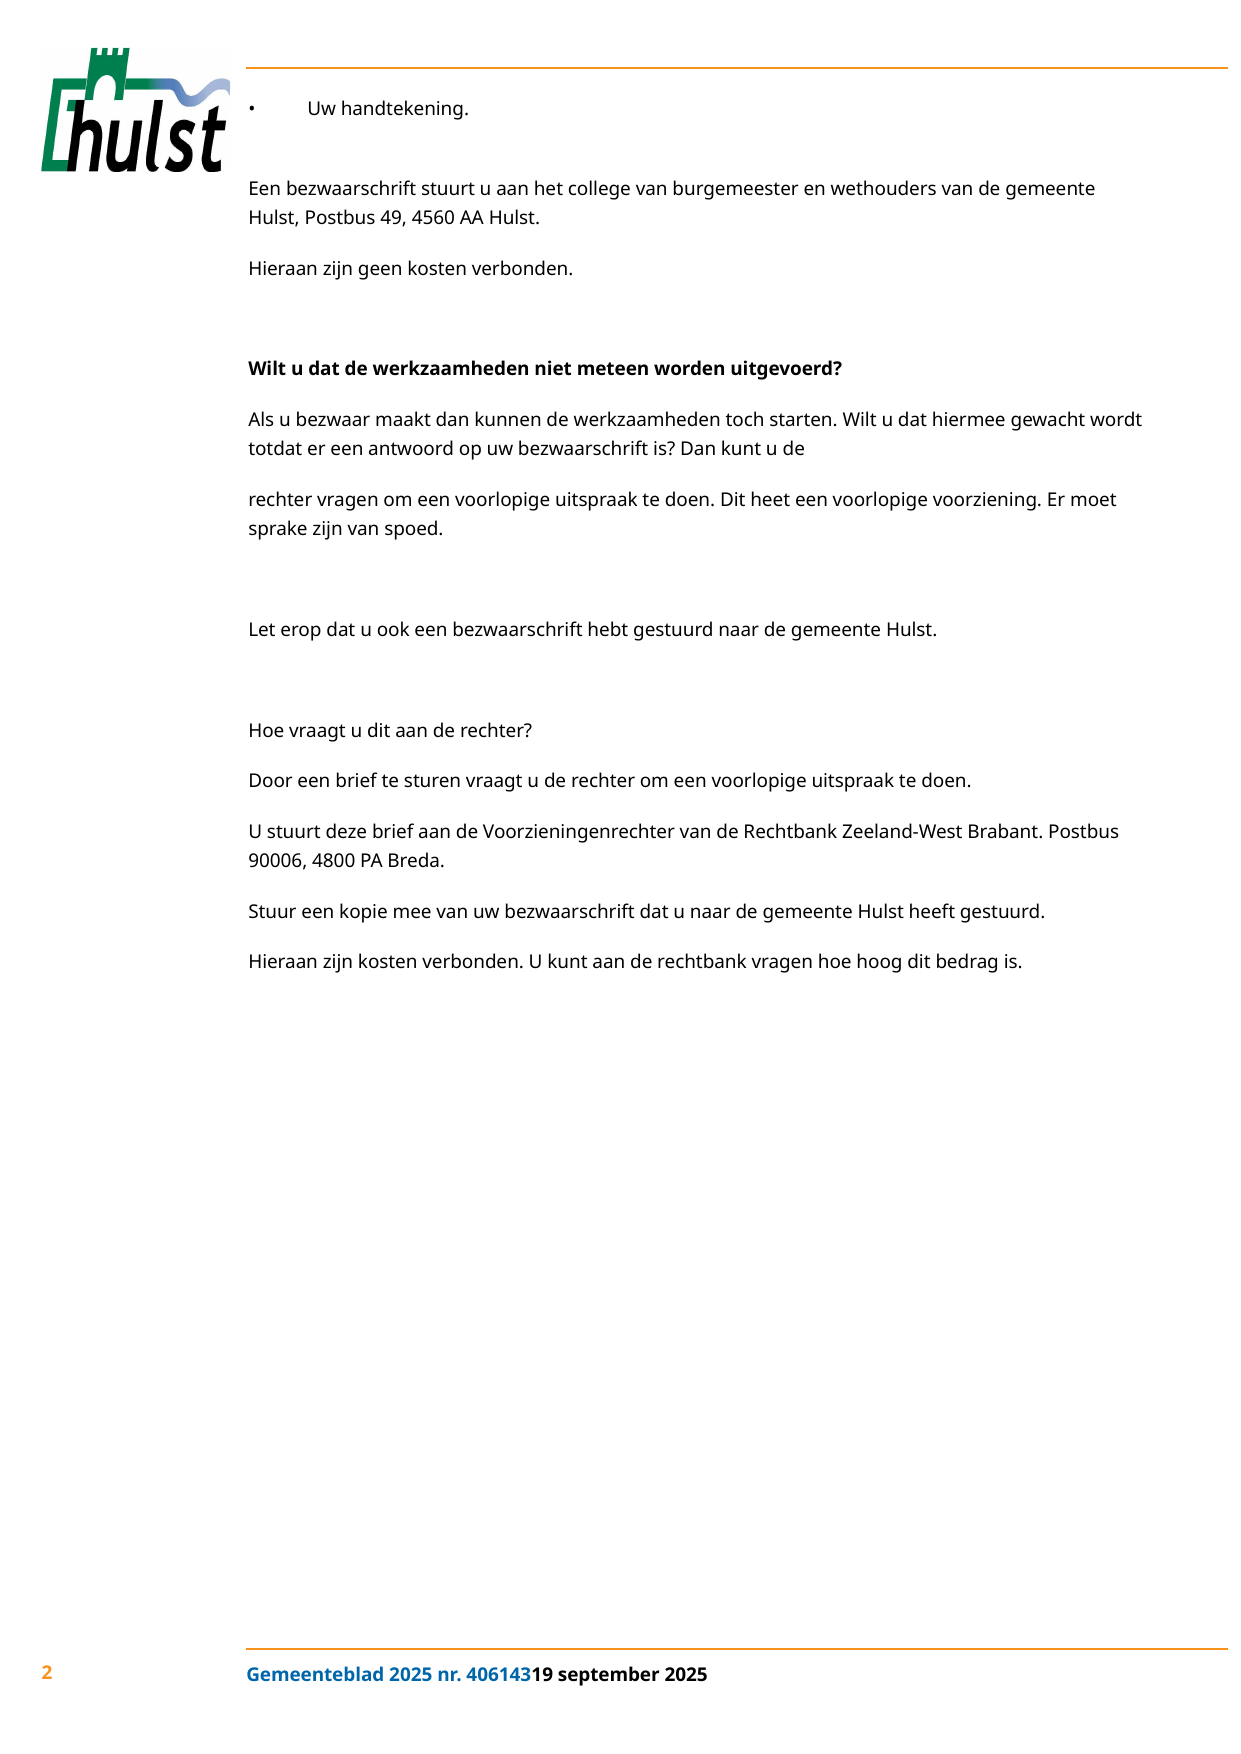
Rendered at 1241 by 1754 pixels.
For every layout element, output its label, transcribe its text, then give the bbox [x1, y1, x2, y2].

text Stuur een kopie mee van uw bezwaarschrift dat u naar de gemeente Hulst heeft gestuurd. [248, 898, 1152, 924]
text Hoe vraagt u dit aan de rechter? [248, 717, 1152, 743]
text Hieraan zijn kosten verbonden. U kunt aan de rechtbank vragen hoe hoog dit bedrag is. [248, 948, 1152, 974]
text Door een brief te sturen vraagt u de rechter om een voorlopige uitspraak te doen. [248, 768, 1152, 793]
picture [41, 47, 231, 172]
text U stuurt deze brief aan de Voorzieningenrechter van de Rechtbank Zeeland-West Brabant. Postbus 90006, 4800 PA Breda. [248, 818, 1152, 873]
list Uw handtekening. [248, 95, 1152, 121]
text Let erop dat u ook een bezwaarschrift hebt gestuurd naar de gemeente Hulst. [248, 616, 1152, 642]
text Een bezwaarschrift stuurt u aan het college van burgemeester en wethouders van de gemeente Hulst, Postbus 49, 4560 AA Hulst. [248, 175, 1152, 230]
text Als u bezwaar maakt dan kunnen de werkzaamheden toch starten. Wilt u dat hiermee gewacht wordt totdat er een antwoord op uw bezwaarschrift is? Dan kunt u de [248, 406, 1152, 461]
text Wilt u dat de werkzaamheden niet meteen worden uitgevoerd? [248, 356, 1152, 381]
text Hieraan zijn geen kosten verbonden. [248, 255, 1152, 281]
text rechter vragen om een voorlopige uitspraak te doen. Dit heet een voorlopige voorziening. Er moet sprake zijn van spoed. [248, 486, 1152, 541]
